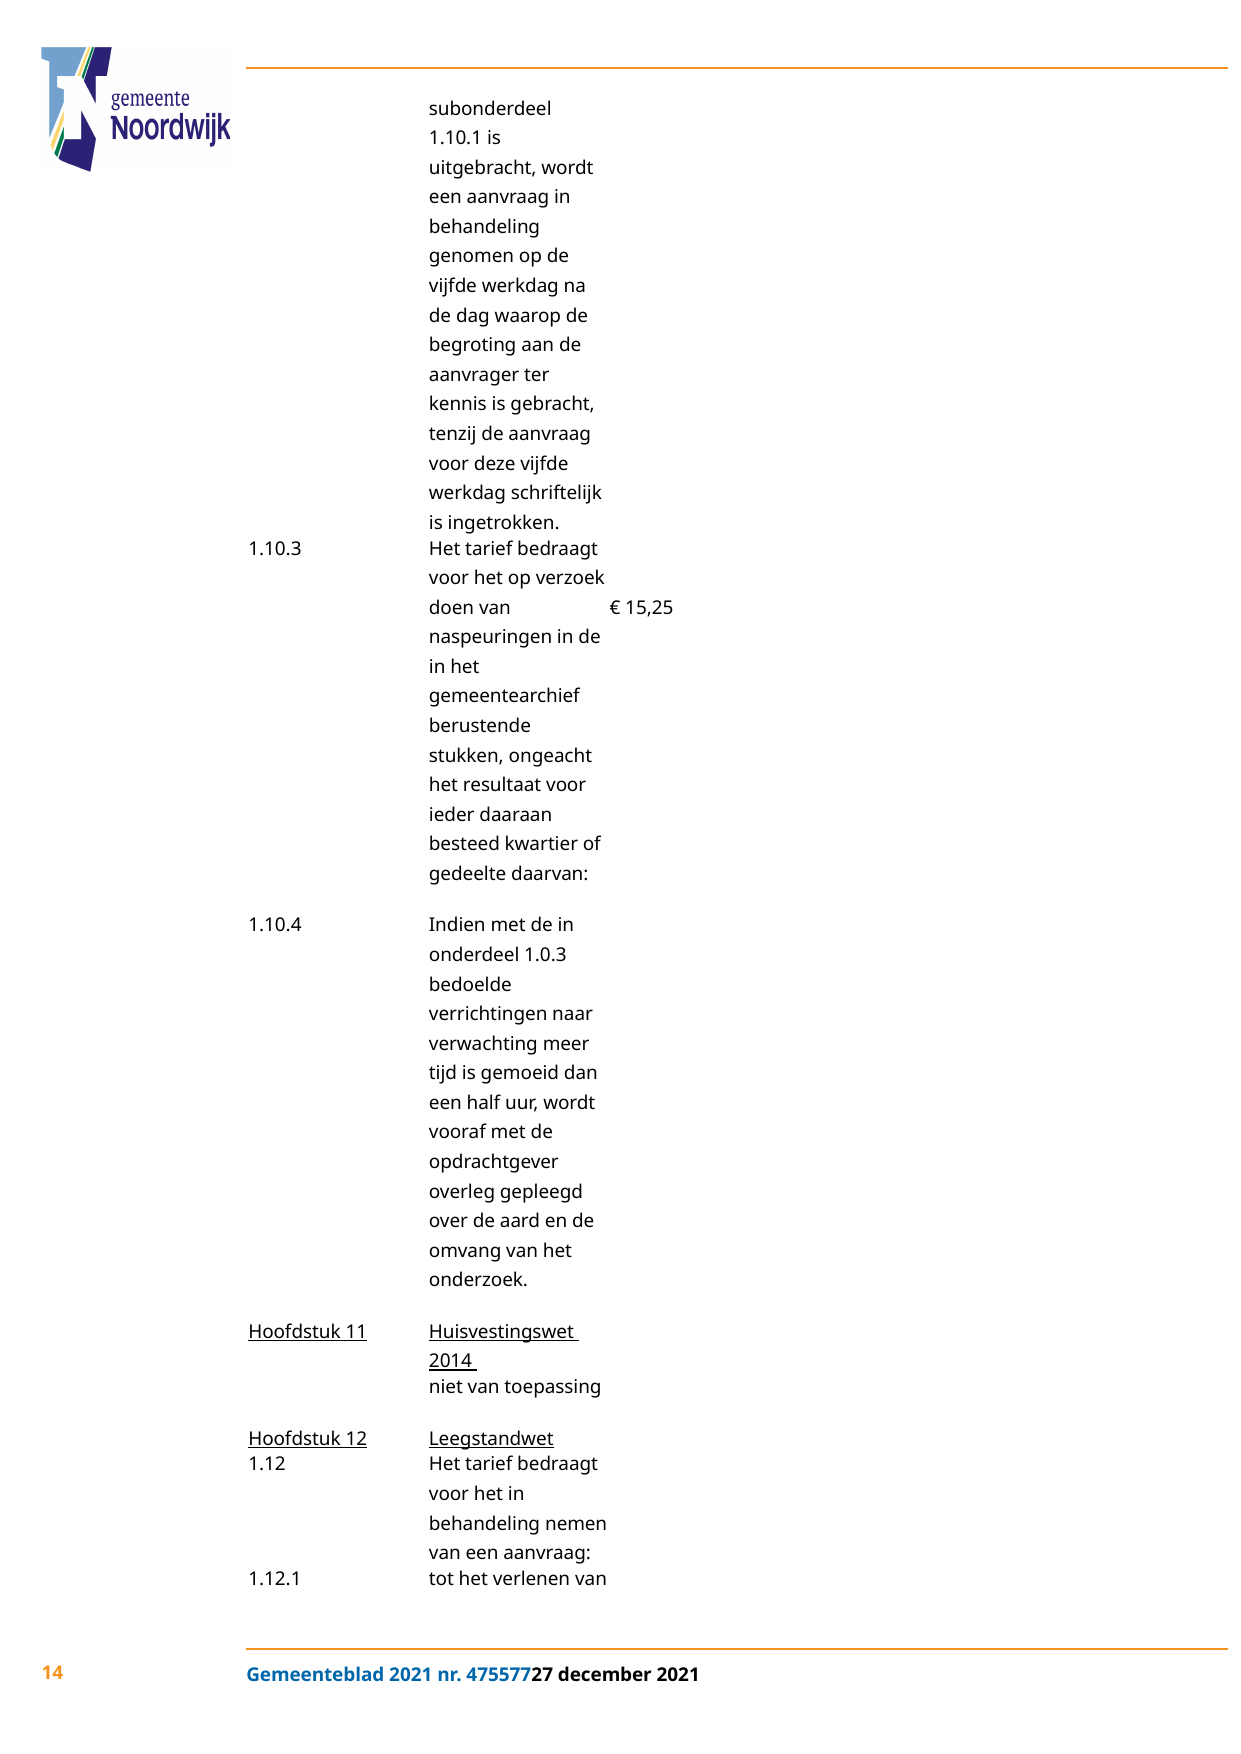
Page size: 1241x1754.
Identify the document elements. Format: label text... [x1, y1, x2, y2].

table_cell [971, 1399, 1152, 1425]
table_cell [609, 1373, 971, 1399]
table_cell Huisvestingswet 2014 [429, 1318, 609, 1373]
table_cell [609, 1292, 971, 1318]
table_cell Het tarief bedraagt voor het in behandeling nemen van een aanvraag: [429, 1451, 609, 1565]
table_cell Indien met de in onderdeel 1.0.3 bedoelde verrichtingen naar verwachting meer tijd is gemoeid dan een half uur, wordt vooraf met de opdrachtgever overleg gepleegd over de aard en de omvang van het onderzoek. [429, 912, 609, 1292]
table_cell [971, 1565, 1152, 1591]
table_cell [248, 1373, 429, 1399]
table_cell [971, 1318, 1152, 1373]
table_cell [429, 886, 609, 912]
table_cell € 15,25 [609, 535, 971, 886]
table_cell [609, 95, 971, 535]
table_cell [248, 1292, 429, 1318]
table_cell tot het verlenen van [429, 1565, 609, 1591]
table_cell [609, 1451, 971, 1565]
table_cell [609, 1425, 971, 1451]
table_cell [609, 1399, 971, 1425]
table_cell Leegstandwet [429, 1425, 609, 1451]
table_cell [971, 535, 1152, 886]
table_cell 1.10.4 [248, 912, 429, 1292]
table_cell [971, 1373, 1152, 1399]
table_cell [971, 1292, 1152, 1318]
table_cell [609, 1565, 971, 1591]
table_cell [248, 1399, 429, 1425]
table_cell 1.12.1 [248, 1565, 429, 1591]
table_cell [429, 1399, 609, 1425]
table_cell [609, 1318, 971, 1373]
table_cell Het tarief bedraagt voor het op verzoek doen van naspeuringen in de in het gemeentearchief berustende stukken, ongeacht het resultaat voor ieder daaraan besteed kwartier of gedeelte daarvan: [429, 535, 609, 886]
table_cell [971, 1451, 1152, 1565]
table_cell Hoofdstuk 12 [248, 1425, 429, 1451]
table_cell [971, 95, 1152, 535]
table_cell [248, 95, 429, 535]
table_cell niet van toepassing [429, 1373, 609, 1399]
table_cell [971, 912, 1152, 1292]
table_cell 1.10.3 [248, 535, 429, 886]
table_cell 1.12 [248, 1451, 429, 1565]
table_cell [971, 1425, 1152, 1451]
table_cell [429, 1292, 609, 1318]
table_cell subonderdeel 1.10.1 is uitgebracht, wordt een aanvraag in behandeling genomen op de vijfde werkdag na de dag waarop de begroting aan de aanvrager ter kennis is gebracht, tenzij de aanvraag voor deze vijfde werkdag schriftelijk is ingetrokken. [429, 95, 609, 535]
table_cell [609, 912, 971, 1292]
picture [41, 47, 231, 172]
table_cell Hoofdstuk 11 [248, 1318, 429, 1373]
table_cell [248, 886, 429, 912]
table_cell [609, 886, 971, 912]
table_cell [971, 886, 1152, 912]
